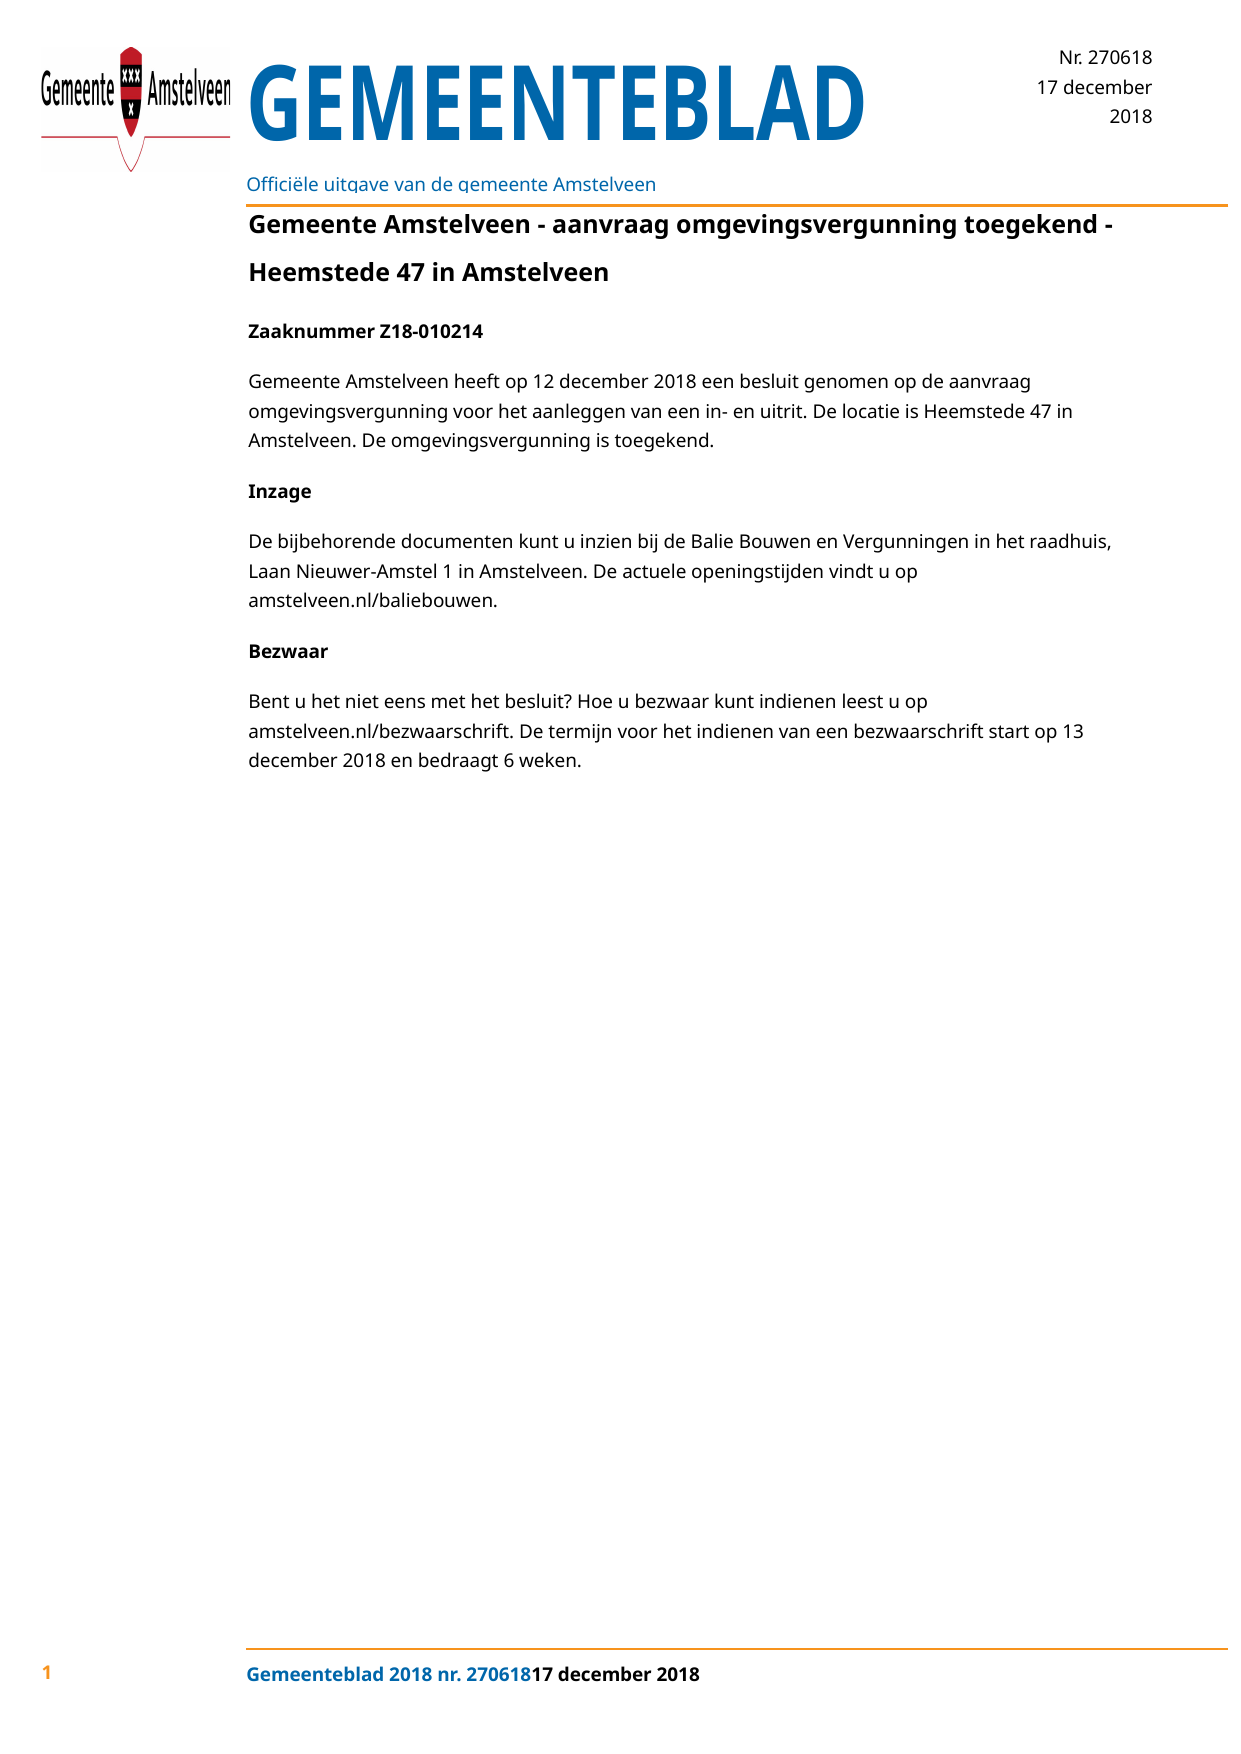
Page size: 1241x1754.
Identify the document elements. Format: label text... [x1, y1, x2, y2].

text Inzage [248, 478, 1152, 504]
text Gemeente Amstelveen - aanvraag omgevingsvergunning toegekend - Heemstede 47 in Amstelveen [248, 207, 1152, 288]
text Bezwaar [248, 638, 1152, 664]
picture [41, 47, 231, 172]
text De bijbehorende documenten kunt u inzien bij de Balie Bouwen en Vergunningen in het raadhuis, Laan Nieuwer-Amstel 1 in Amstelveen. De actuele openingstijden vindt u op amstelveen.nl/baliebouwen. [248, 528, 1152, 613]
text Gemeente Amstelveen heeft op 12 december 2018 een besluit genomen op de aanvraag omgevingsvergunning voor het aanleggen van een in- en uitrit. De locatie is Heemstede 47 in Amstelveen. De omgevingsvergunning is toegekend. [248, 368, 1152, 453]
text Zaaknummer Z18-010214 [248, 318, 1152, 344]
text Bent u het niet eens met het besluit? Hoe u bezwaar kunt indienen leest u op amstelveen.nl/bezwaarschrift. De termijn voor het indienen van een bezwaarschrift start op 13 december 2018 en bedraagt 6 weken. [248, 688, 1152, 773]
